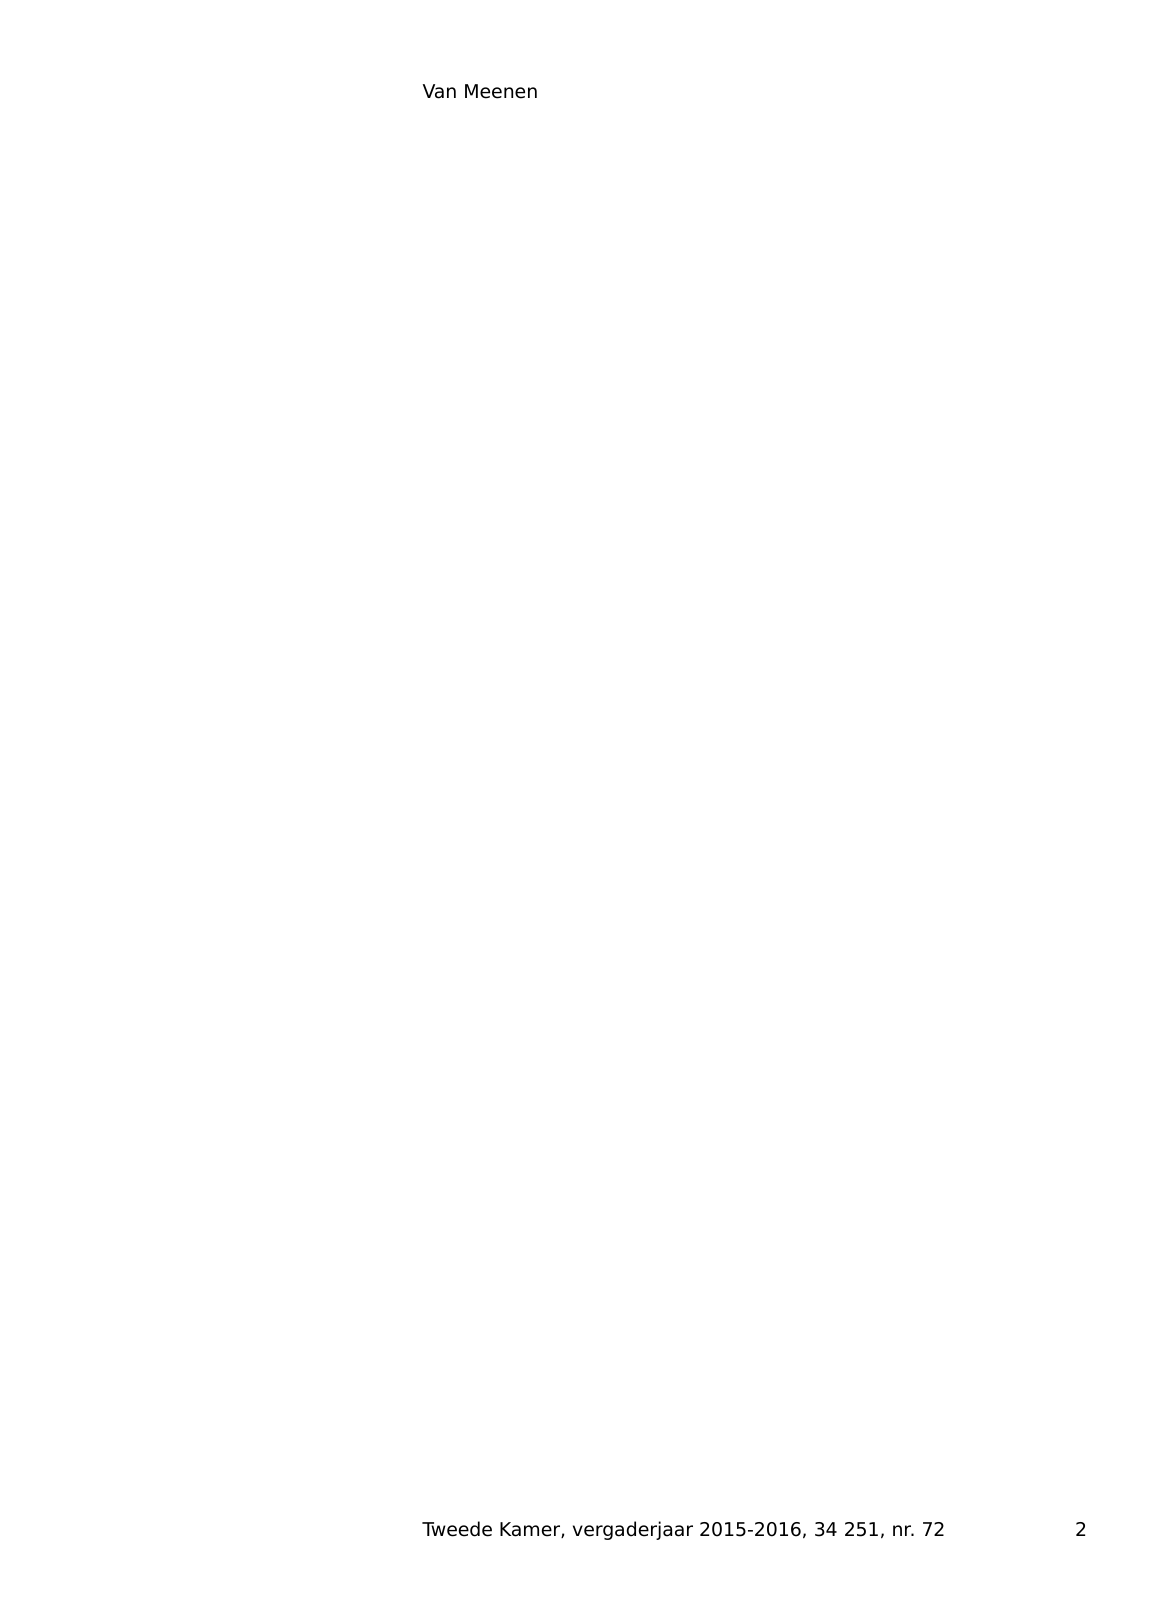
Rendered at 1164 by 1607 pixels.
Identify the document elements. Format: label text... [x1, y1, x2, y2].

text Van Meenen [422, 59, 1087, 103]
